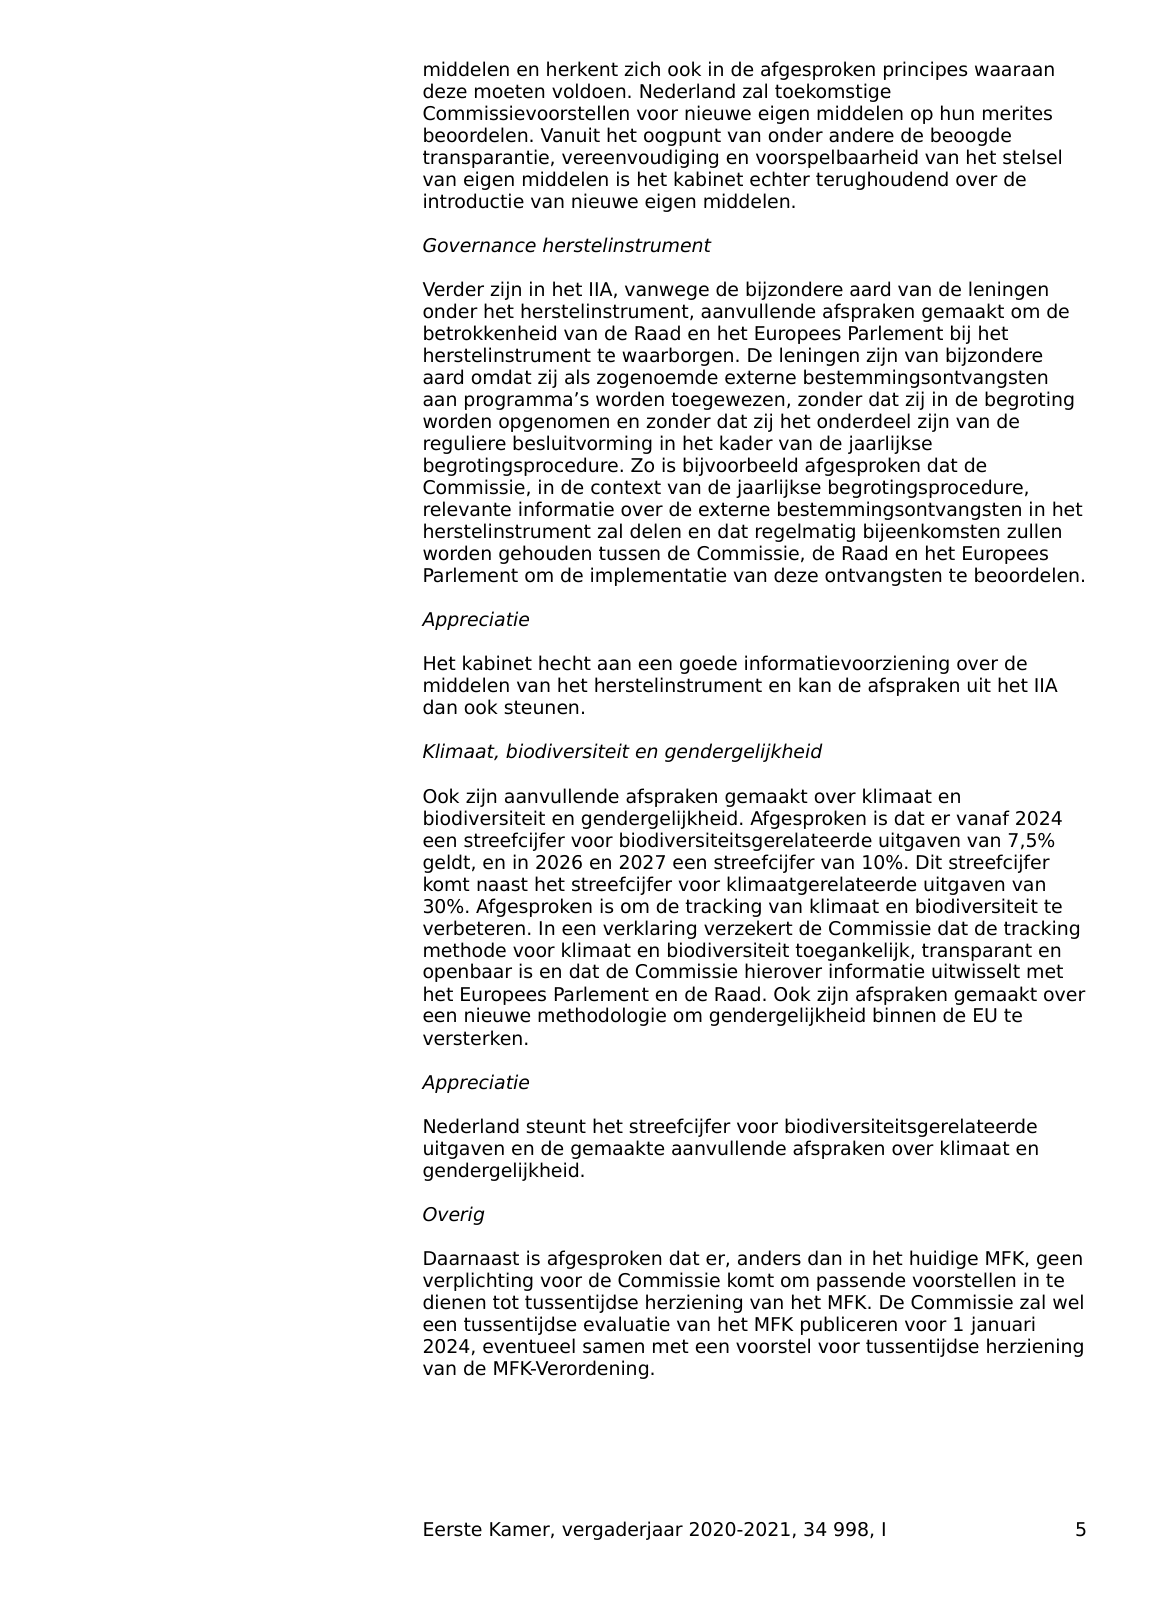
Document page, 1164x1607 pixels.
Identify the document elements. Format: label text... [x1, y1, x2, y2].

subtitle Governance herstelinstrument [422, 235, 1087, 257]
text Het kabinet hecht aan een goede informatievoorziening over de middelen van het herstelinstrument en kan de afspraken uit het IIA dan ook steunen. [422, 653, 1087, 719]
text middelen en herkent zich ook in de afgesproken principes waaraan deze moeten voldoen. Nederland zal toekomstige Commissievoorstellen voor nieuwe eigen middelen op hun merites beoordelen. Vanuit het oogpunt van onder andere de beoogde transparantie, vereenvoudiging en voorspelbaarheid van het stelsel van eigen middelen is het kabinet echter terughoudend over de introductie van nieuwe eigen middelen. [422, 59, 1087, 213]
subtitle Appreciatie [422, 1072, 1087, 1093]
text Daarnaast is afgesproken dat er, anders dan in het huidige MFK, geen verplichting voor de Commissie komt om passende voorstellen in te dienen tot tussentijdse herziening van het MFK. De Commissie zal wel een tussentijdse evaluatie van het MFK publiceren voor 1 januari 2024, eventueel samen met een voorstel voor tussentijdse herziening van de MFK-Verordening. [422, 1248, 1087, 1380]
text Nederland steunt het streefcijfer voor biodiversiteitsgerelateerde uitgaven en de gemaakte aanvullende afspraken over klimaat en gendergelijkheid. [422, 1116, 1087, 1182]
text Ook zijn aanvullende afspraken gemaakt over klimaat en biodiversiteit en gendergelijkheid. Afgesproken is dat er vanaf 2024 een streefcijfer voor biodiversiteitsgerelateerde uitgaven van 7,5% geldt, en in 2026 en 2027 een streefcijfer van 10%. Dit streefcijfer komt naast het streefcijfer voor klimaatgerelateerde uitgaven van 30%. Afgesproken is om de tracking van klimaat en biodiversiteit te verbeteren. In een verklaring verzekert de Commissie dat de tracking methode voor klimaat en biodiversiteit toegankelijk, transparant en openbaar is en dat de Commissie hierover informatie uitwisselt met het Europees Parlement en de Raad. Ook zijn afspraken gemaakt over een nieuwe methodologie om gendergelijkheid binnen de EU te versterken. [422, 786, 1087, 1049]
subtitle Overig [422, 1204, 1087, 1226]
subtitle Klimaat, biodiversiteit en gendergelijkheid [422, 741, 1087, 763]
text Verder zijn in het IIA, vanwege de bijzondere aard van de leningen onder het herstelinstrument, aanvullende afspraken gemaakt om de betrokkenheid van de Raad en het Europees Parlement bij het herstelinstrument te waarborgen. De leningen zijn van bijzondere aard omdat zij als zogenoemde externe bestemmingsontvangsten aan programma’s worden toegewezen, zonder dat zij in de begroting worden opgenomen en zonder dat zij het onderdeel zijn van de reguliere besluitvorming in het kader van de jaarlijkse begrotingsprocedure. Zo is bijvoorbeeld afgesproken dat de Commissie, in de context van de jaarlijkse begrotingsprocedure, relevante informatie over de externe bestemmingsontvangsten in het herstelinstrument zal delen en dat regelmatig bijeenkomsten zullen worden gehouden tussen de Commissie, de Raad en het Europees Parlement om de implementatie van deze ontvangsten te beoordelen. [422, 279, 1087, 587]
subtitle Appreciatie [422, 609, 1087, 631]
